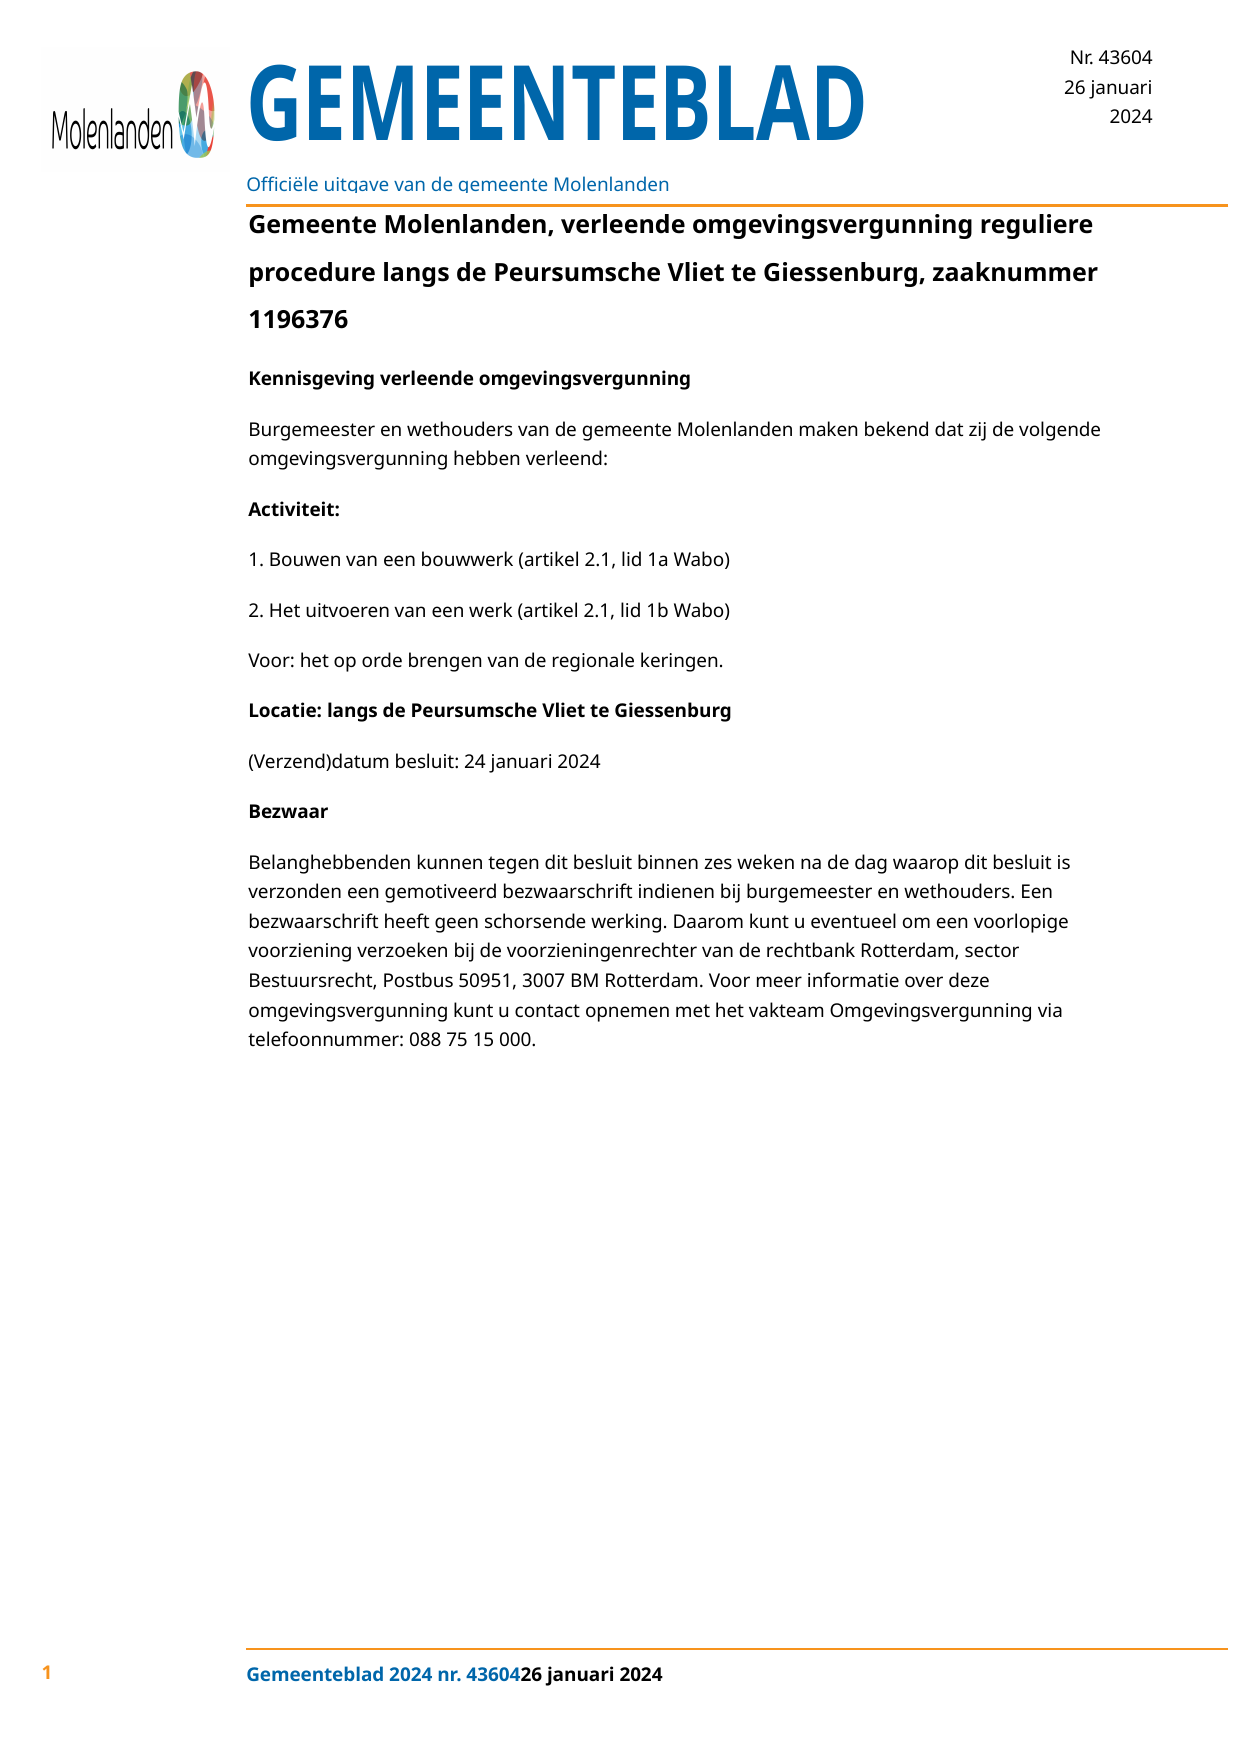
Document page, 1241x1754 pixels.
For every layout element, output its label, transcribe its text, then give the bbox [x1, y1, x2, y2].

text 1. Bouwen van een bouwwerk (artikel 2.1, lid 1a Wabo) [248, 546, 1152, 572]
text Kennisgeving verleende omgevingsvergunning [248, 366, 1152, 391]
text Burgemeester en wethouders van de gemeente Molenlanden maken bekend dat zij de volgende omgevingsvergunning hebben verleend: [248, 416, 1152, 471]
picture [41, 47, 231, 172]
text 2. Het uitvoeren van een werk (artikel 2.1, lid 1b Wabo) [248, 597, 1152, 622]
text Locatie: langs de Peursumsche Vliet te Giessenburg [248, 698, 1152, 723]
text Activiteit: [248, 496, 1152, 522]
text Bezwaar [248, 798, 1152, 824]
text (Verzend)datum besluit: 24 januari 2024 [248, 748, 1152, 774]
text Gemeente Molenlanden, verleende omgevingsvergunning reguliere procedure langs de Peursumsche Vliet te Giessenburg, zaaknummer 1196376 [248, 207, 1152, 336]
text Belanghebbenden kunnen tegen dit besluit binnen zes weken na de dag waarop dit besluit is verzonden een gemotiveerd bezwaarschrift indienen bij burgemeester en wethouders. Een bezwaarschrift heeft geen schorsende werking. Daarom kunt u eventueel om een voorlopige voorziening verzoeken bij de voorzieningenrechter van de rechtbank Rotterdam, sector Bestuursrecht, Postbus 50951, 3007 BM Rotterdam. Voor meer informatie over deze omgevingsvergunning kunt u contact opnemen met het vakteam Omgevingsvergunning via telefoonnummer: 088 75 15 000. [248, 849, 1152, 1052]
text Voor: het op orde brengen van de regionale keringen. [248, 647, 1152, 673]
